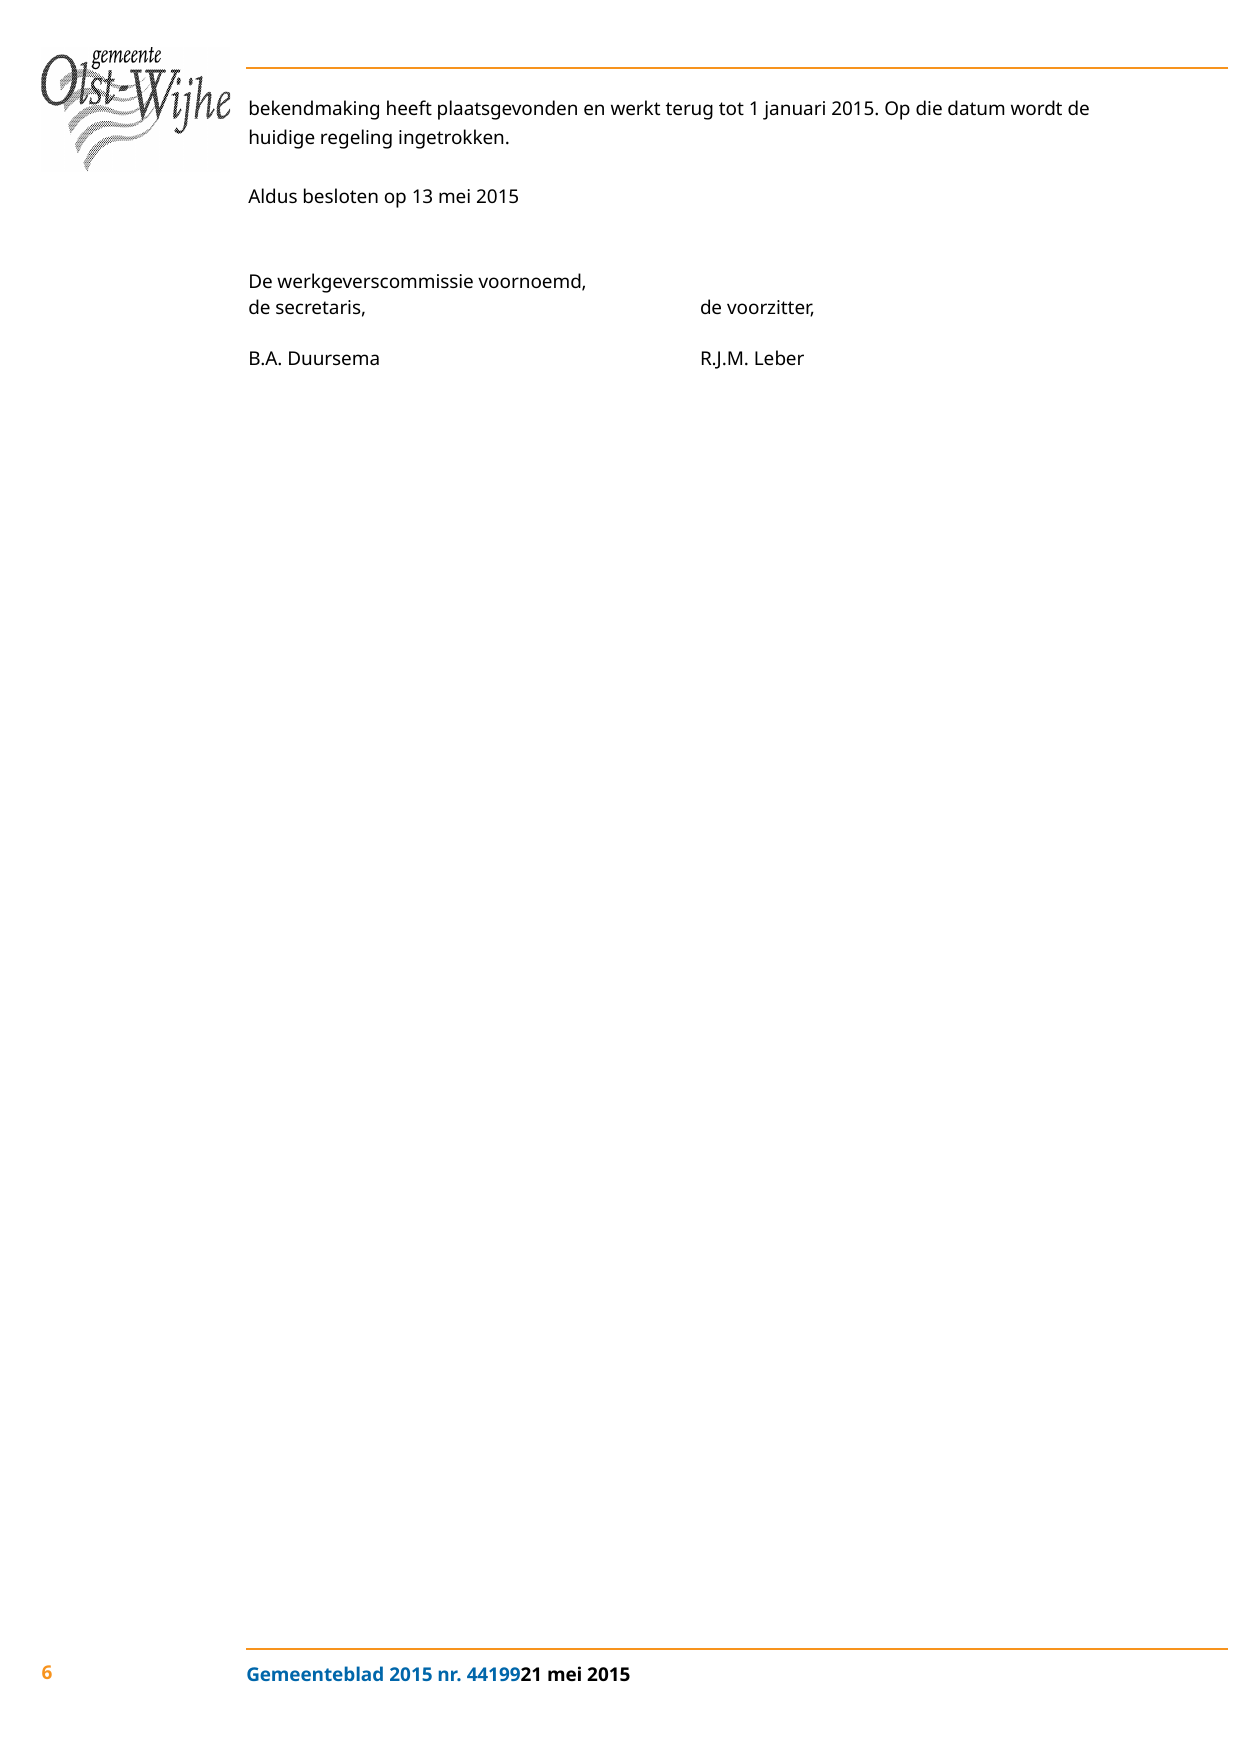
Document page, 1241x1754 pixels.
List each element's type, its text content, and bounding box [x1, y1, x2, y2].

picture [41, 47, 231, 172]
table_cell B.A. Duursema [248, 346, 700, 371]
table_header De werkgeverscommissie voornoemd, [248, 269, 700, 294]
table_cell [248, 320, 700, 346]
table_cell de voorzitter, [700, 294, 1152, 320]
table_cell [700, 320, 1152, 346]
table_cell de secretaris, [248, 294, 700, 320]
text Aldus besloten op 13 mei 2015 [248, 183, 1152, 209]
text bekendmaking heeft plaatsgevonden en werkt terug tot 1 januari 2015. Op die datum wordt de huidige regeling ingetrokken. [248, 95, 1152, 150]
table_cell R.J.M. Leber [700, 346, 1152, 371]
